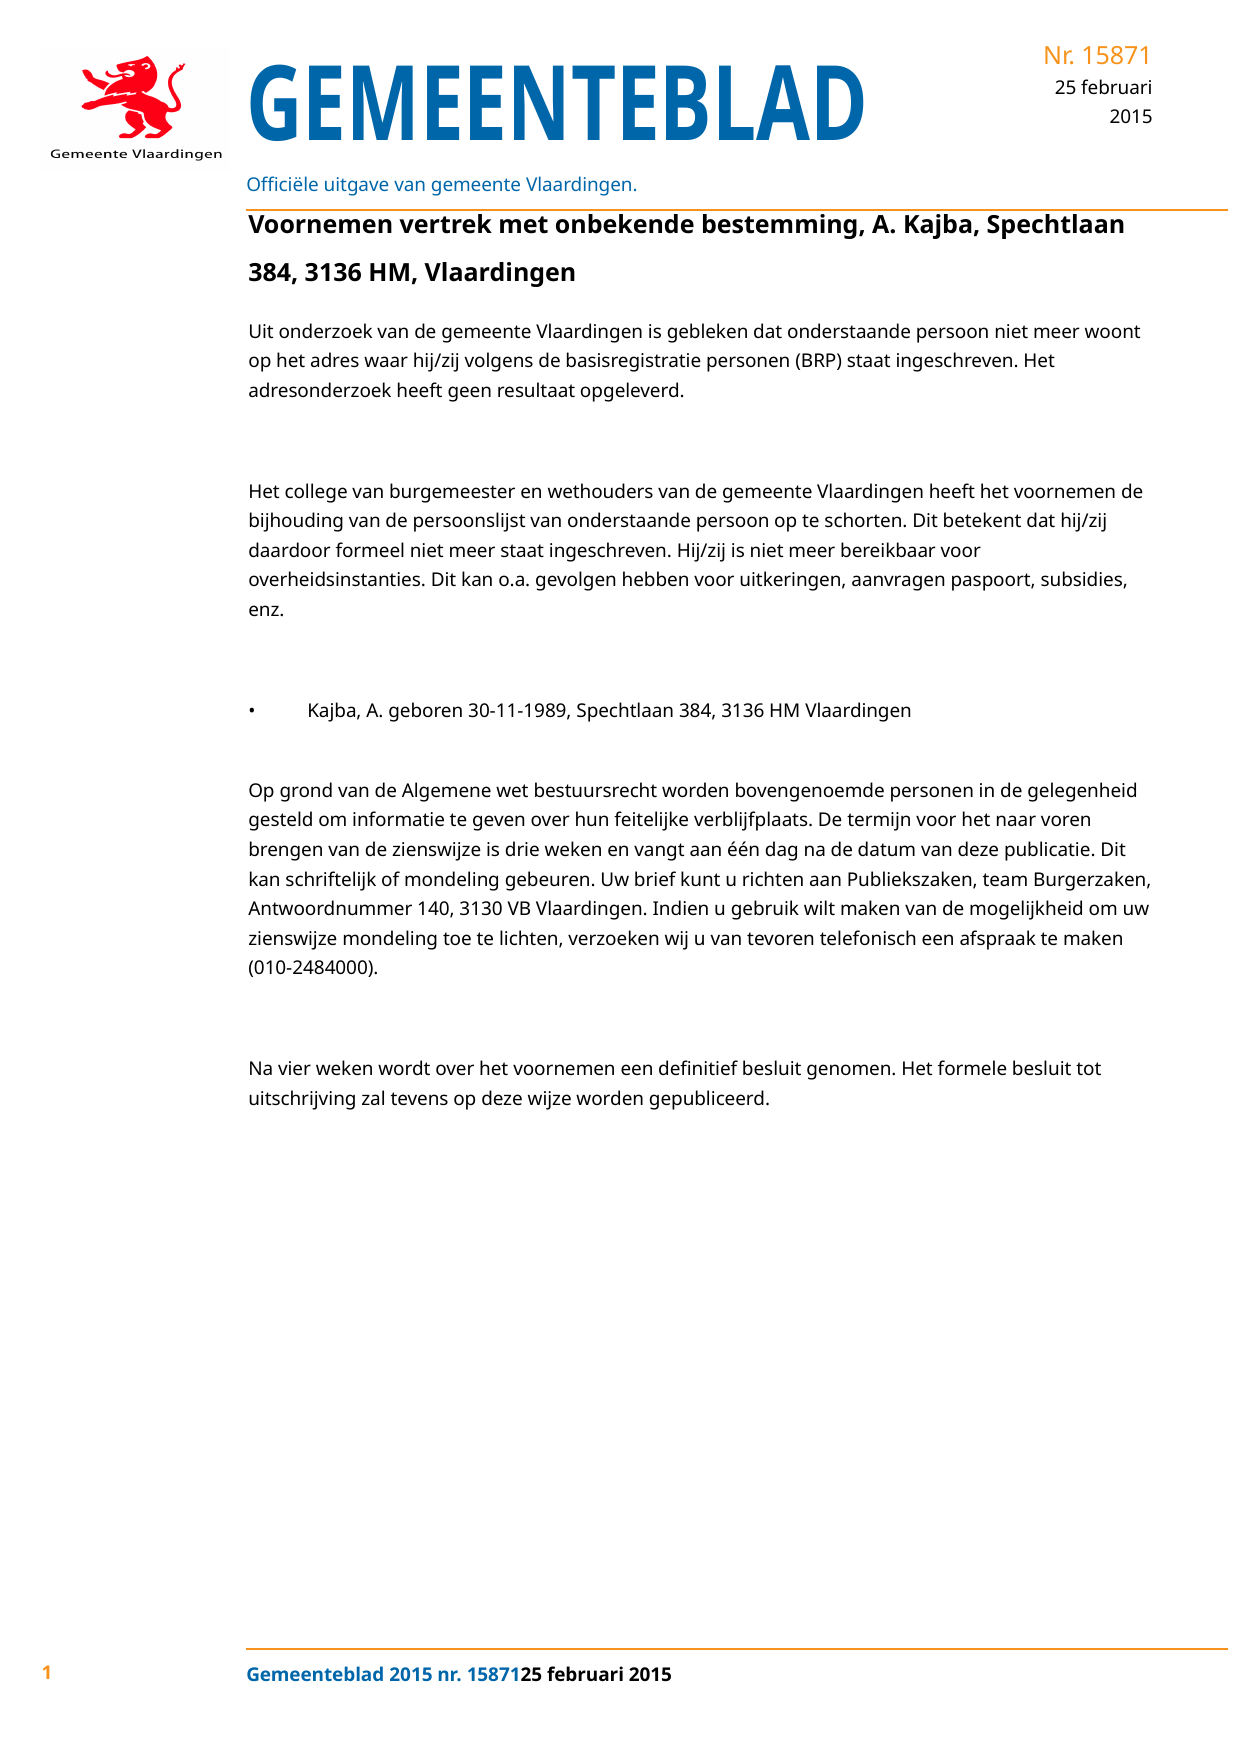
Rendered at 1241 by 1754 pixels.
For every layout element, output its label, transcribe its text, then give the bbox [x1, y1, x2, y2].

picture [41, 47, 231, 172]
text Het college van burgemeester en wethouders van de gemeente Vlaardingen heeft het voornemen de bijhouding van de persoonslijst van onderstaande persoon op te schorten. Dit betekent dat hij/zij daardoor formeel niet meer staat ingeschreven. Hij/zij is niet meer bereikbaar voor overheidsinstanties. Dit kan o.a. gevolgen hebben voor uitkeringen, aanvragen paspoort, subsidies, enz. [248, 478, 1152, 622]
text Op grond van de Algemene wet bestuursrecht worden bovengenoemde personen in de gelegenheid gesteld om informatie te geven over hun feitelijke verblijfplaats. De termijn voor het naar voren brengen van de zienswijze is drie weken en vangt aan één dag na de datum van deze publicatie. Dit kan schriftelijk of mondeling gebeuren. Uw brief kunt u richten aan Publiekszaken, team Burgerzaken, Antwoordnummer 140, 3130 VB Vlaardingen. Indien u gebruik wilt maken van de mogelijkheid om uw zienswijze mondeling toe te lichten, verzoeken wij u van tevoren telefonisch een afspraak te maken (010-2484000). [248, 777, 1152, 980]
text Uit onderzoek van de gemeente Vlaardingen is gebleken dat onderstaande persoon niet meer woont op het adres waar hij/zij volgens de basisregistratie personen (BRP) staat ingeschreven. Het adresonderzoek heeft geen resultaat opgeleverd. [248, 318, 1152, 403]
list Kajba, A. geboren 30-11-1989, Spechtlaan 384, 3136 HM Vlaardingen [248, 697, 1152, 723]
text Voornemen vertrek met onbekende bestemming, A. Kajba, Spechtlaan 384, 3136 HM, Vlaardingen [248, 211, 1152, 288]
text Na vier weken wordt over het voornemen een definitief besluit genomen. Het formele besluit tot uitschrijving zal tevens op deze wijze worden gepubliceerd. [248, 1055, 1152, 1111]
